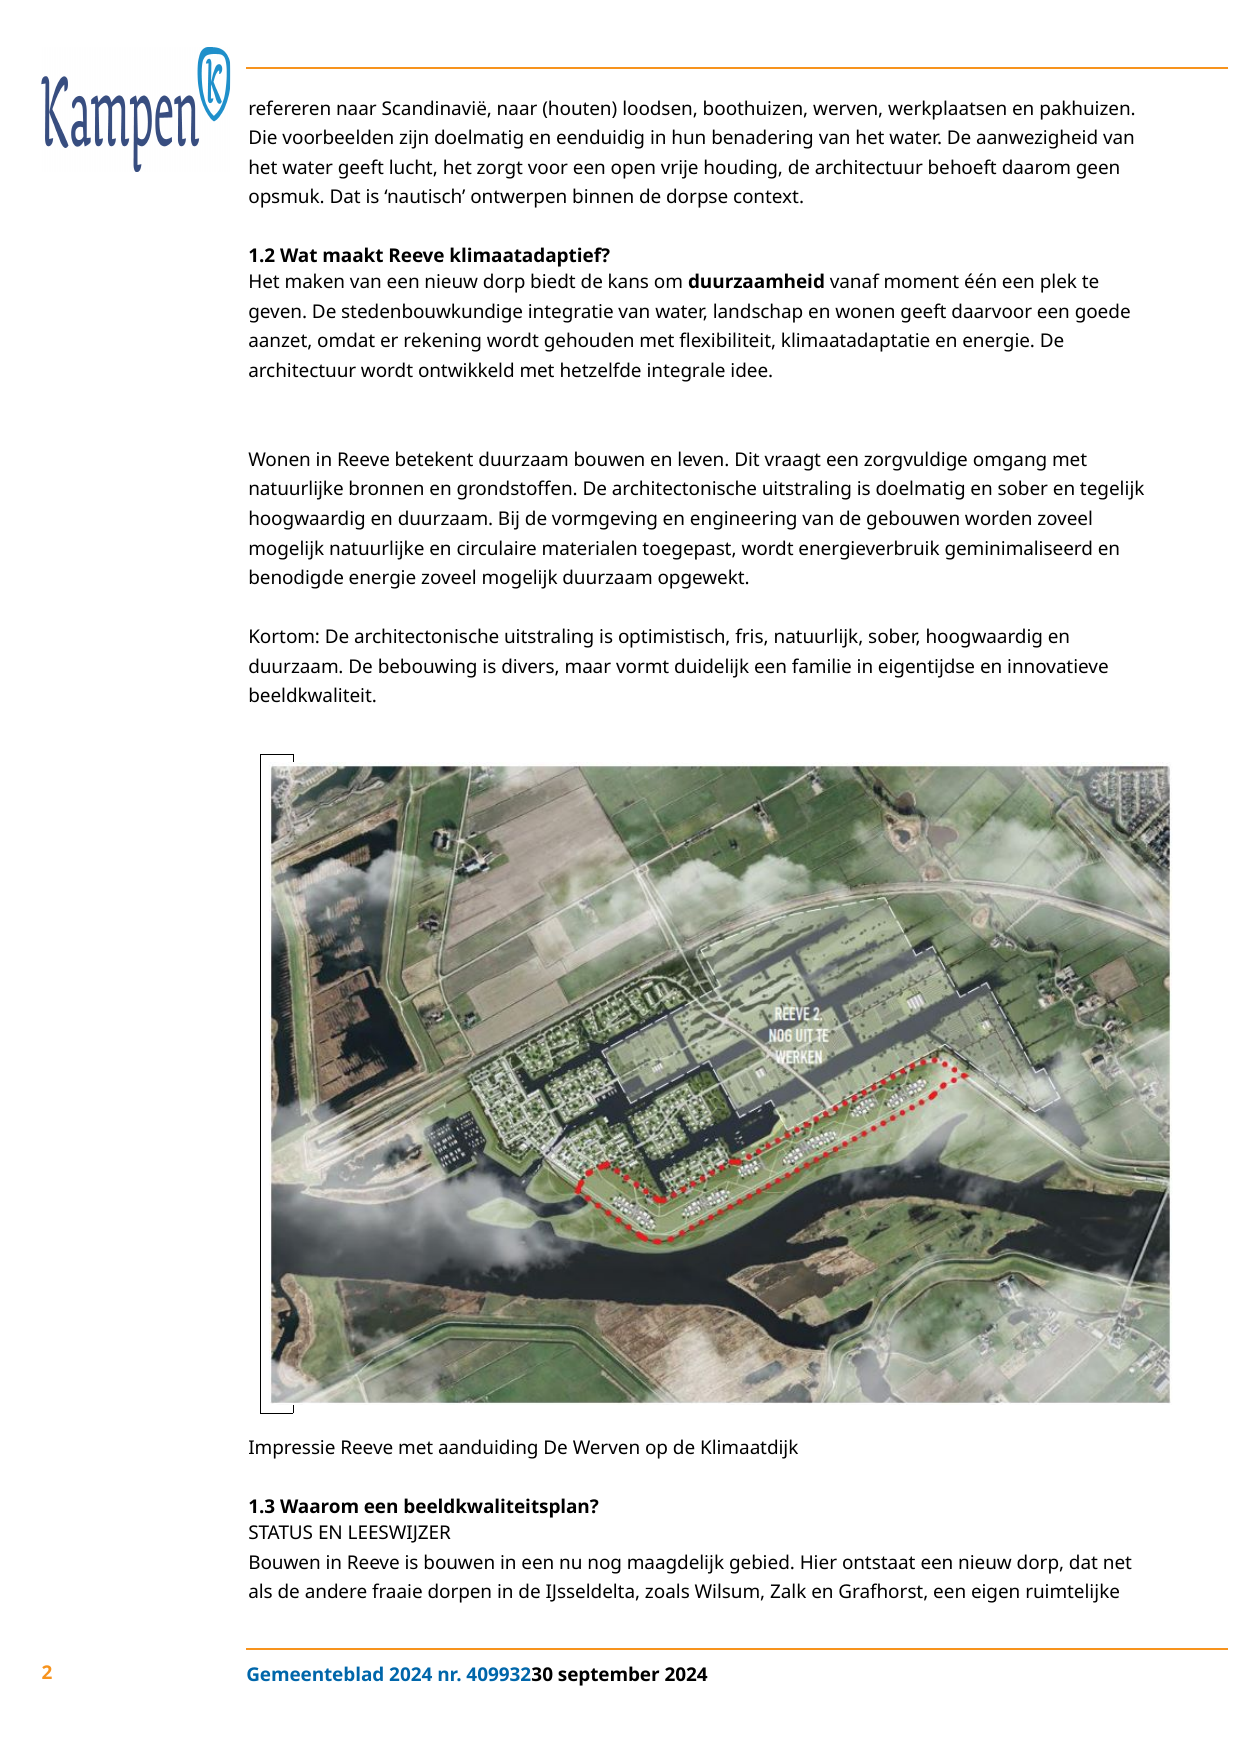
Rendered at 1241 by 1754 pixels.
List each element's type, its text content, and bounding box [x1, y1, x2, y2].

text Kortom: De architectonische uitstraling is optimistisch, fris, natuurlijk, sober, hoogwaardig en duurzaam. De bebouwing is divers, maar vormt duidelijk een familie in eigentijdse en innovatieve beeldkwaliteit. [248, 623, 1152, 708]
text Bouwen in Reeve is bouwen in een nu nog maagdelijk gebied. Hier ontstaat een nieuw dorp, dat net als de andere fraaie dorpen in de IJsseldelta, zoals Wilsum, Zalk en Grafhorst, een eigen ruimtelijke [248, 1549, 1152, 1604]
picture [268, 762, 1173, 1405]
text 1.2 Wat maakt Reeve klimaatadaptief? [248, 243, 1152, 268]
text Wonen in Reeve betekent duurzaam bouwen en leven. Dit vraagt een zorgvuldige omgang met natuurlijke bronnen en grondstoffen. De architectonische uitstraling is doelmatig en sober en tegelijk hoogwaardig en duurzaam. Bij de vormgeving en engineering van de gebouwen worden zoveel mogelijk natuurlijke en circulaire materialen toegepast, wordt energieverbruik geminimaliseerd en benodigde energie zoveel mogelijk duurzaam opgewekt. [248, 446, 1152, 590]
text Het maken van een nieuw dorp biedt de kans om duurzaamheid vanaf moment één een plek te geven. De stedenbouwkundige integratie van water, landschap en wonen geeft daarvoor een goede aanzet, omdat er rekening wordt gehouden met flexibiliteit, klimaatadaptatie en energie. De architectuur wordt ontwikkeld met hetzelfde integrale idee. [248, 268, 1152, 383]
picture [41, 47, 231, 172]
text refereren naar Scandinavië, naar (houten) loodsen, boothuizen, werven, werkplaatsen en pakhuizen. Die voorbeelden zijn doelmatig en eenduidig in hun benadering van het water. De aanwezigheid van het water geeft lucht, het zorgt voor een open vrije houding, de architectuur behoeft daarom geen opsmuk. Dat is ‘nautisch’ ontwerpen binnen de dorpse context. [248, 95, 1152, 209]
text 1.3 Waarom een beeldkwaliteitsplan? [248, 1494, 1152, 1519]
text STATUS EN LEESWIJZER [248, 1519, 1152, 1545]
text Impressie Reeve met aanduiding De Werven op de Klimaatdijk [248, 1434, 1152, 1460]
